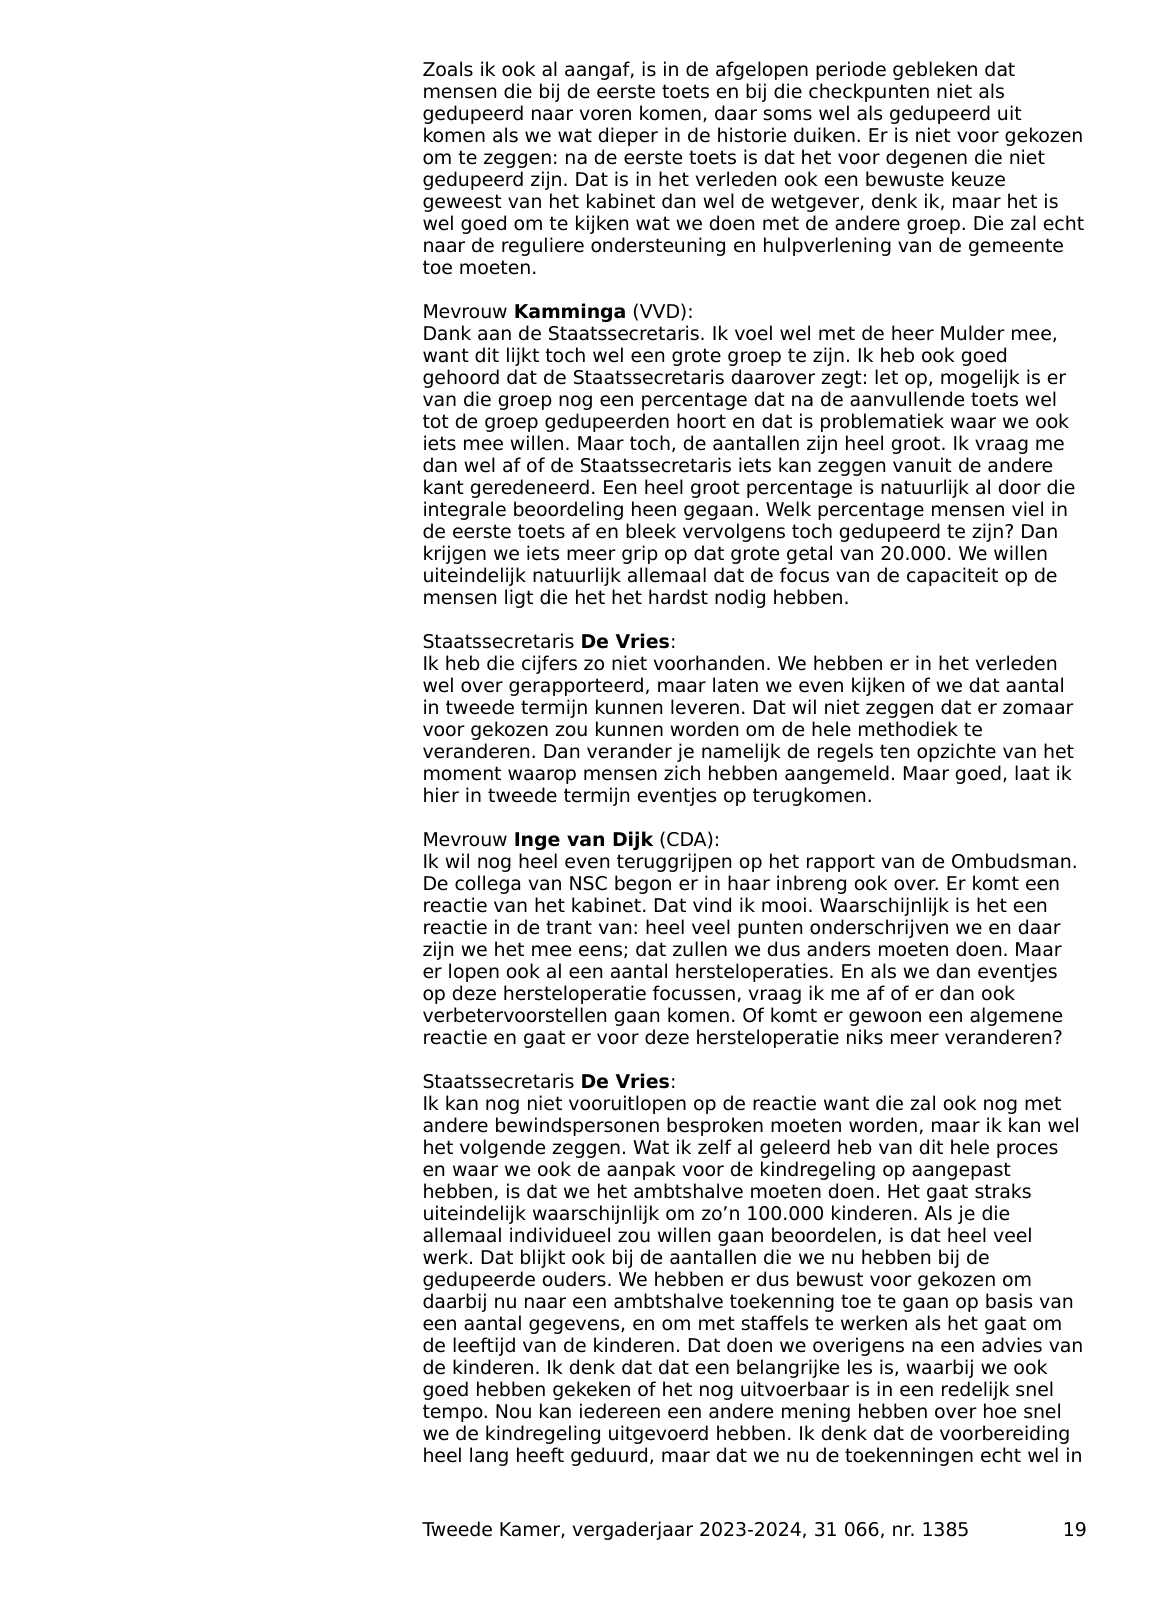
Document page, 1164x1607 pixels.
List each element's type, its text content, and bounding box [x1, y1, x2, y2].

text Zoals ik ook al aangaf, is in de afgelopen periode gebleken dat mensen die bij de eerste toets en bij die checkpunten niet als gedupeerd naar voren komen, daar soms wel als gedupeerd uit komen als we wat dieper in de historie duiken. Er is niet voor gekozen om te zeggen: na de eerste toets is dat het voor degenen die niet gedupeerd zijn. Dat is in het verleden ook een bewuste keuze geweest van het kabinet dan wel de wetgever, denk ik, maar het is wel goed om te kijken wat we doen met de andere groep. Die zal echt naar de reguliere ondersteuning en hulpverlening van de gemeente toe moeten. [422, 59, 1087, 279]
text Staatssecretaris De Vries: [422, 1071, 1087, 1093]
text Mevrouw Inge van Dijk (CDA): [422, 829, 1087, 851]
text Ik wil nog heel even teruggrijpen op het rapport van de Ombudsman. De collega van NSC begon er in haar inbreng ook over. Er komt een reactie van het kabinet. Dat vind ik mooi. Waarschijnlijk is het een reactie in de trant van: heel veel punten onderschrijven we en daar zijn we het mee eens; dat zullen we dus anders moeten doen. Maar er lopen ook al een aantal hersteloperaties. En als we dan eventjes op deze hersteloperatie focussen, vraag ik me af of er dan ook verbetervoorstellen gaan komen. Of komt er gewoon een algemene reactie en gaat er voor deze hersteloperatie niks meer veranderen? [422, 851, 1087, 1049]
text Dank aan de Staatssecretaris. Ik voel wel met de heer Mulder mee, want dit lijkt toch wel een grote groep te zijn. Ik heb ook goed gehoord dat de Staatssecretaris daarover zegt: let op, mogelijk is er van die groep nog een percentage dat na de aanvullende toets wel tot de groep gedupeerden hoort en dat is problematiek waar we ook iets mee willen. Maar toch, de aantallen zijn heel groot. Ik vraag me dan wel af of de Staatssecretaris iets kan zeggen vanuit de andere kant geredeneerd. Een heel groot percentage is natuurlijk al door die integrale beoordeling heen gegaan. Welk percentage mensen viel in de eerste toets af en bleek vervolgens toch gedupeerd te zijn? Dan krijgen we iets meer grip op dat grote getal van 20.000. We willen uiteindelijk natuurlijk allemaal dat de focus van de capaciteit op de mensen ligt die het het hardst nodig hebben. [422, 323, 1087, 609]
text Mevrouw Kamminga (VVD): [422, 301, 1087, 323]
text Ik heb die cijfers zo niet voorhanden. We hebben er in het verleden wel over gerapporteerd, maar laten we even kijken of we dat aantal in tweede termijn kunnen leveren. Dat wil niet zeggen dat er zomaar voor gekozen zou kunnen worden om de hele methodiek te veranderen. Dan verander je namelijk de regels ten opzichte van het moment waarop mensen zich hebben aangemeld. Maar goed, laat ik hier in tweede termijn eventjes op terugkomen. [422, 653, 1087, 807]
text Staatssecretaris De Vries: [422, 631, 1087, 653]
text Ik kan nog niet vooruitlopen op de reactie want die zal ook nog met andere bewindspersonen besproken moeten worden, maar ik kan wel het volgende zeggen. Wat ik zelf al geleerd heb van dit hele proces en waar we ook de aanpak voor de kindregeling op aangepast hebben, is dat we het ambtshalve moeten doen. Het gaat straks uiteindelijk waarschijnlijk om zo’n 100.000 kinderen. Als je die allemaal individueel zou willen gaan beoordelen, is dat heel veel werk. Dat blijkt ook bij de aantallen die we nu hebben bij de gedupeerde ouders. We hebben er dus bewust voor gekozen om daarbij nu naar een ambtshalve toekenning toe te gaan op basis van een aantal gegevens, en om met staffels te werken als het gaat om de leeftijd van de kinderen. Dat doen we overigens na een advies van de kinderen. Ik denk dat dat een belangrijke les is, waarbij we ook goed hebben gekeken of het nog uitvoerbaar is in een redelijk snel tempo. Nou kan iedereen een andere mening hebben over hoe snel we de kindregeling uitgevoerd hebben. Ik denk dat de voorbereiding heel lang heeft geduurd, maar dat we nu de toekenningen echt wel in [422, 1093, 1087, 1467]
